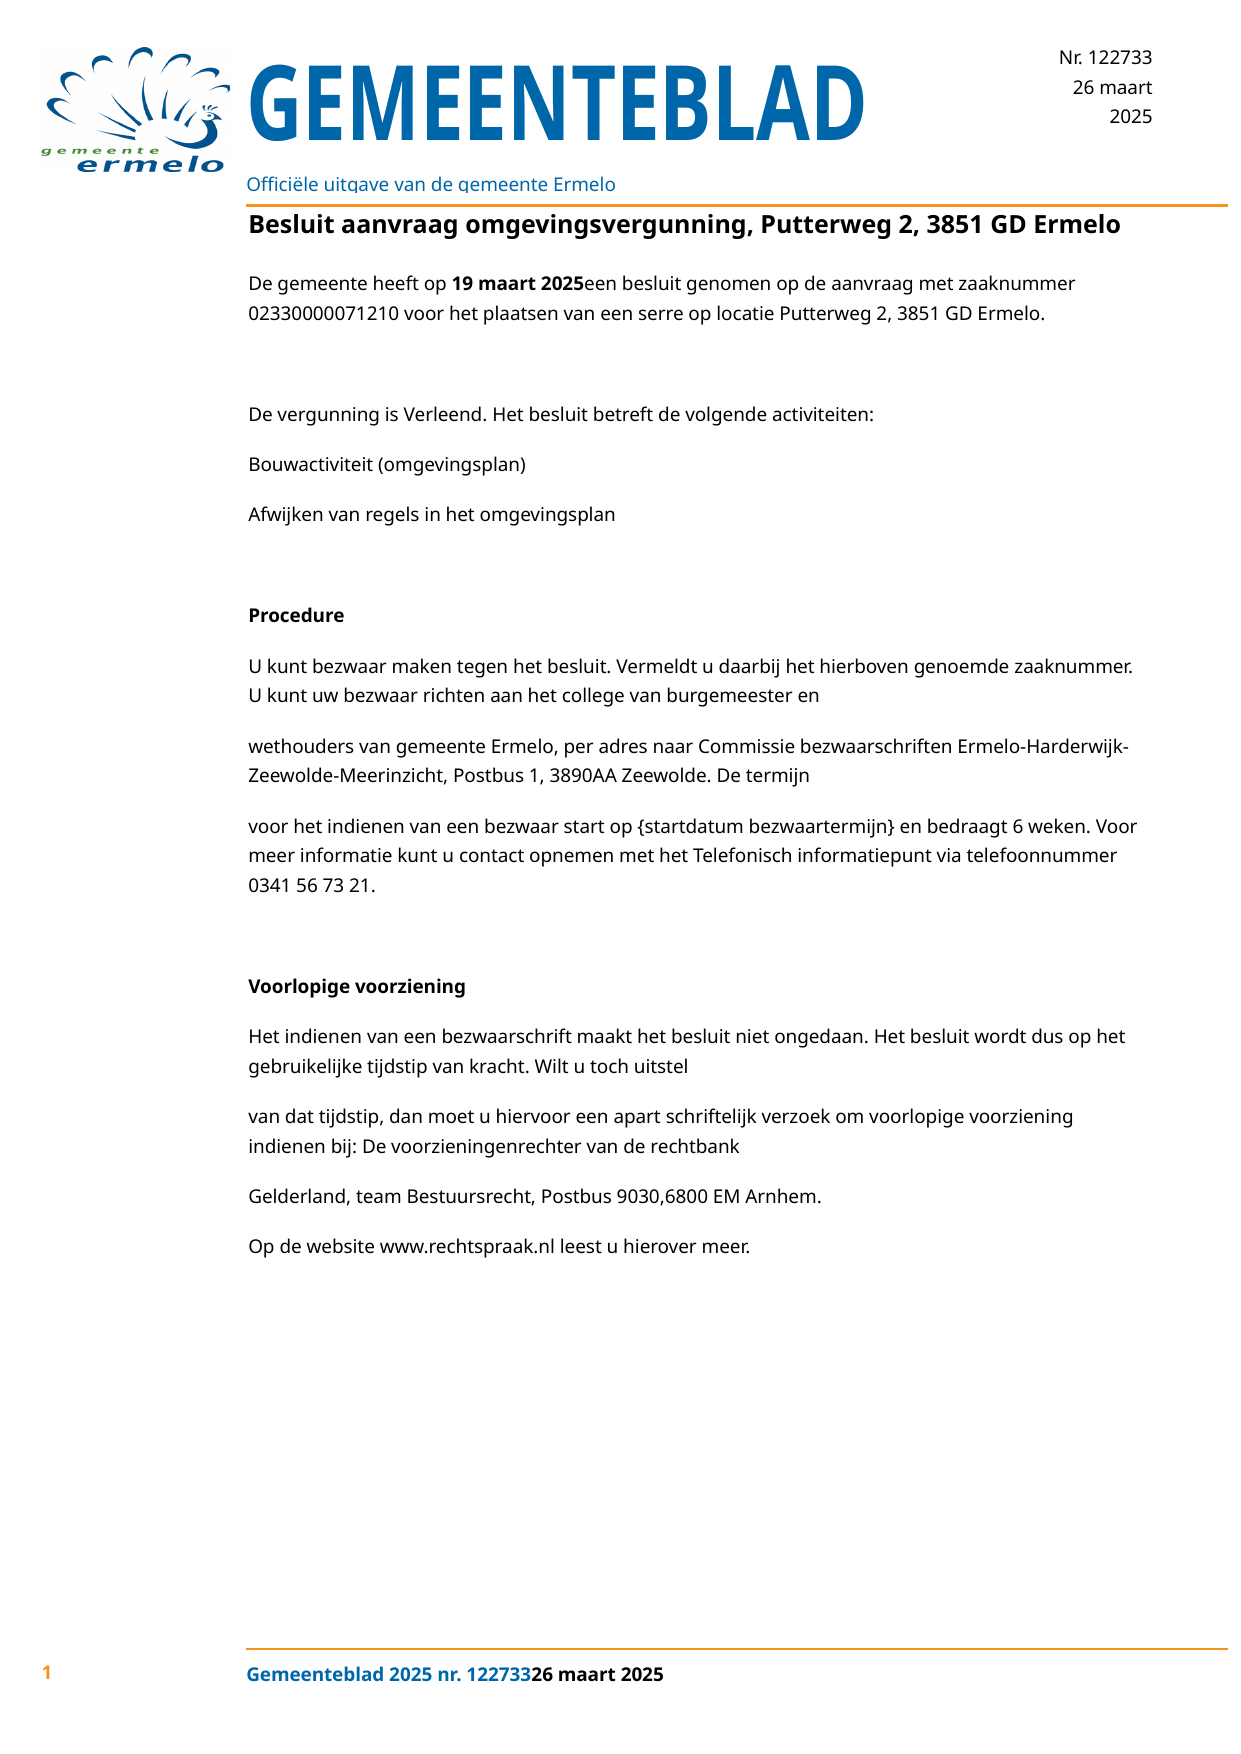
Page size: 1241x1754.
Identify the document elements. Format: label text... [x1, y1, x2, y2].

text van dat tijdstip, dan moet u hiervoor een apart schriftelijk verzoek om voorlopige voorziening indienen bij: De voorzieningenrechter van de rechtbank [248, 1103, 1152, 1158]
text Op de website www.rechtspraak.nl leest u hierover meer. [248, 1234, 1152, 1259]
text Besluit aanvraag omgevingsvergunning, Putterweg 2, 3851 GD Ermelo [248, 207, 1152, 241]
text Procedure [248, 602, 1152, 628]
text Afwijken van regels in het omgevingsplan [248, 502, 1152, 527]
text U kunt bezwaar maken tegen het besluit. Vermeldt u daarbij het hierboven genoemde zaaknummer. U kunt uw bezwaar richten aan het college van burgemeester en [248, 653, 1152, 708]
text Voorlopige voorziening [248, 973, 1152, 998]
text Het indienen van een bezwaarschrift maakt het besluit niet ongedaan. Het besluit wordt dus op het gebruikelijke tijdstip van kracht. Wilt u toch uitstel [248, 1023, 1152, 1078]
text wethouders van gemeente Ermelo, per adres naar Commissie bezwaarschriften Ermelo-Harderwijk-Zeewolde-Meerinzicht, Postbus 1, 3890AA Zeewolde. De termijn [248, 733, 1152, 788]
text Bouwactiviteit (omgevingsplan) [248, 451, 1152, 477]
text voor het indienen van een bezwaar start op {startdatum bezwaartermijn} en bedraagt 6 weken. Voor meer informatie kunt u contact opnemen met het Telefonisch informatiepunt via telefoonnummer 0341 56 73 21. [248, 813, 1152, 898]
text De vergunning is Verleend. Het besluit betreft de volgende activiteiten: [248, 401, 1152, 426]
text Gelderland, team Bestuursrecht, Postbus 9030,6800 EM Arnhem. [248, 1183, 1152, 1209]
text De gemeente heeft op 19 maart 2025een besluit genomen op de aanvraag met zaaknummer 02330000071210 voor het plaatsen van een serre op locatie Putterweg 2, 3851 GD Ermelo. [248, 270, 1152, 326]
picture [41, 47, 231, 172]
